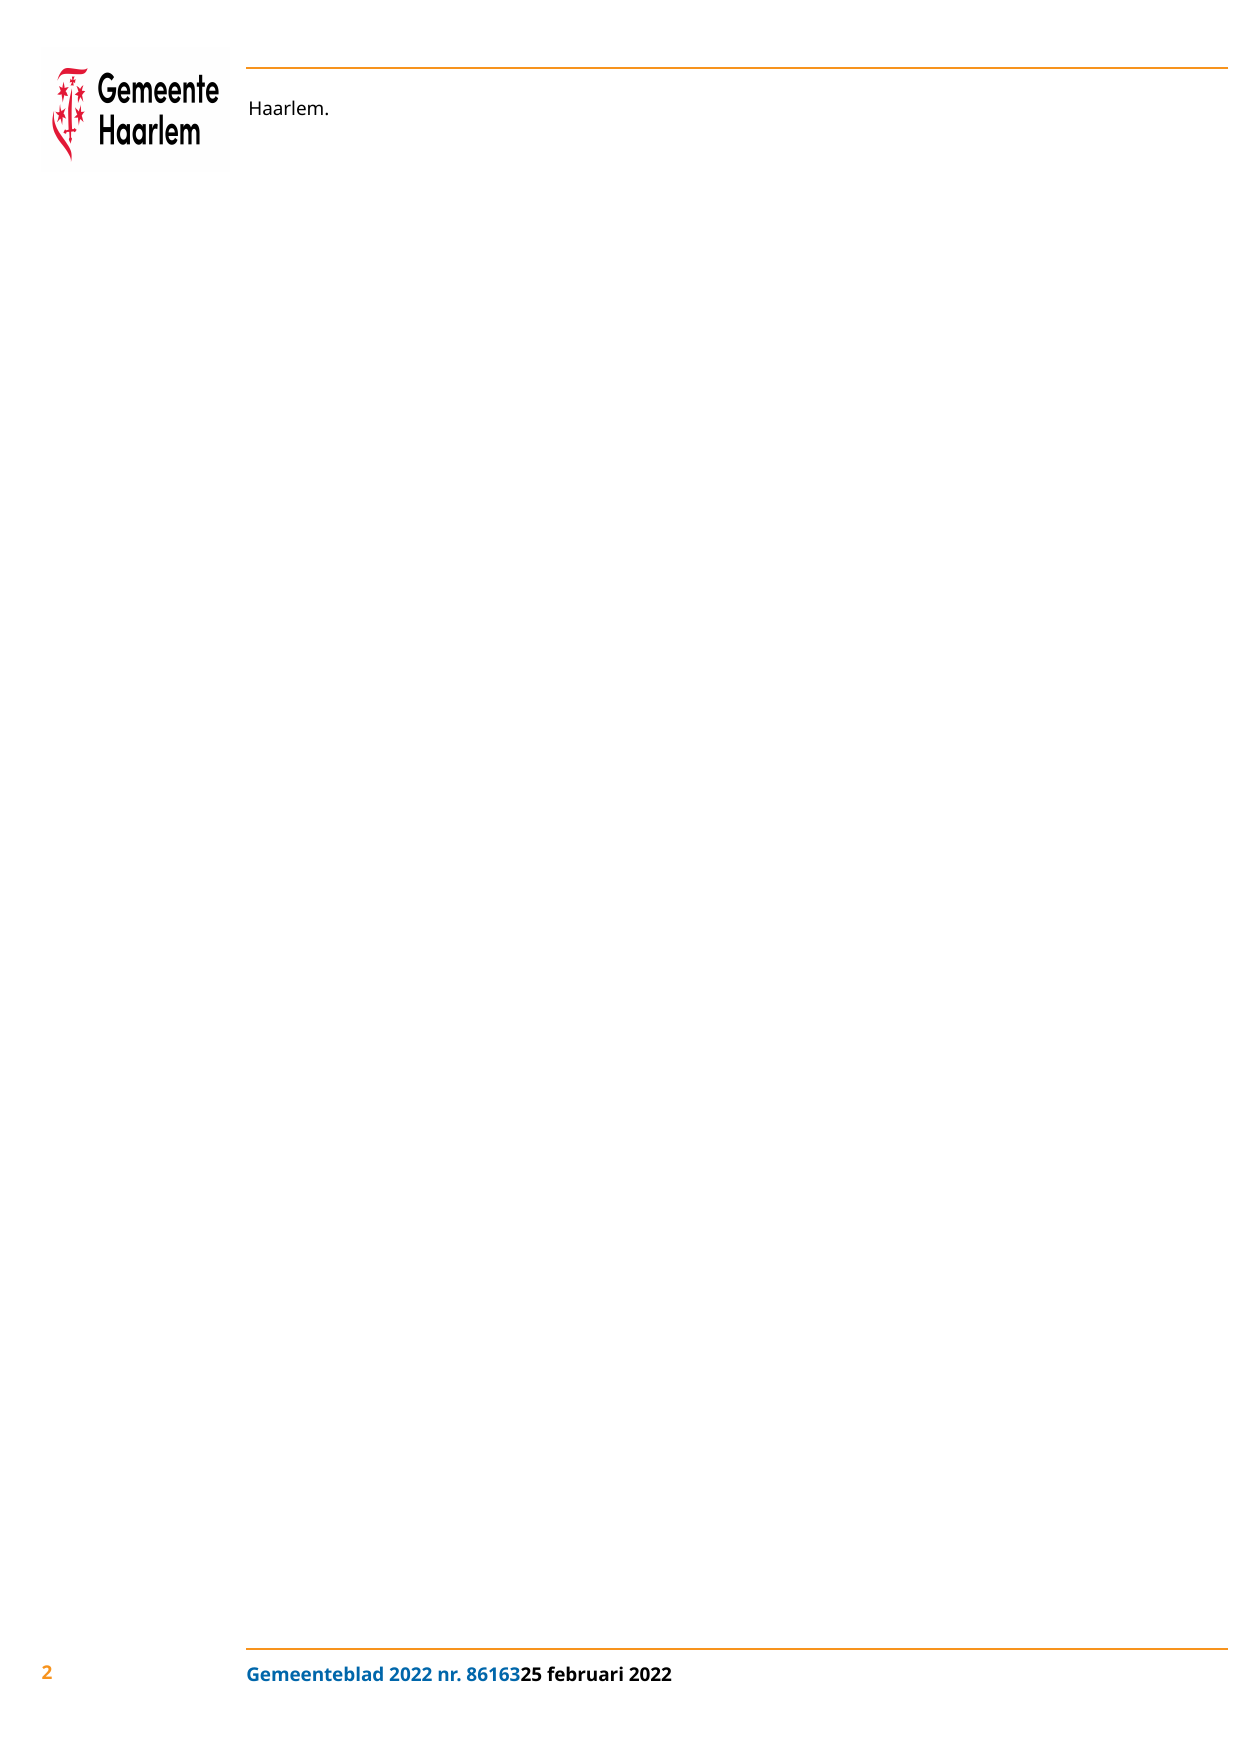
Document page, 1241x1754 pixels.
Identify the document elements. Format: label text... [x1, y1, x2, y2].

text Haarlem. [248, 95, 1152, 121]
picture [41, 47, 231, 172]
